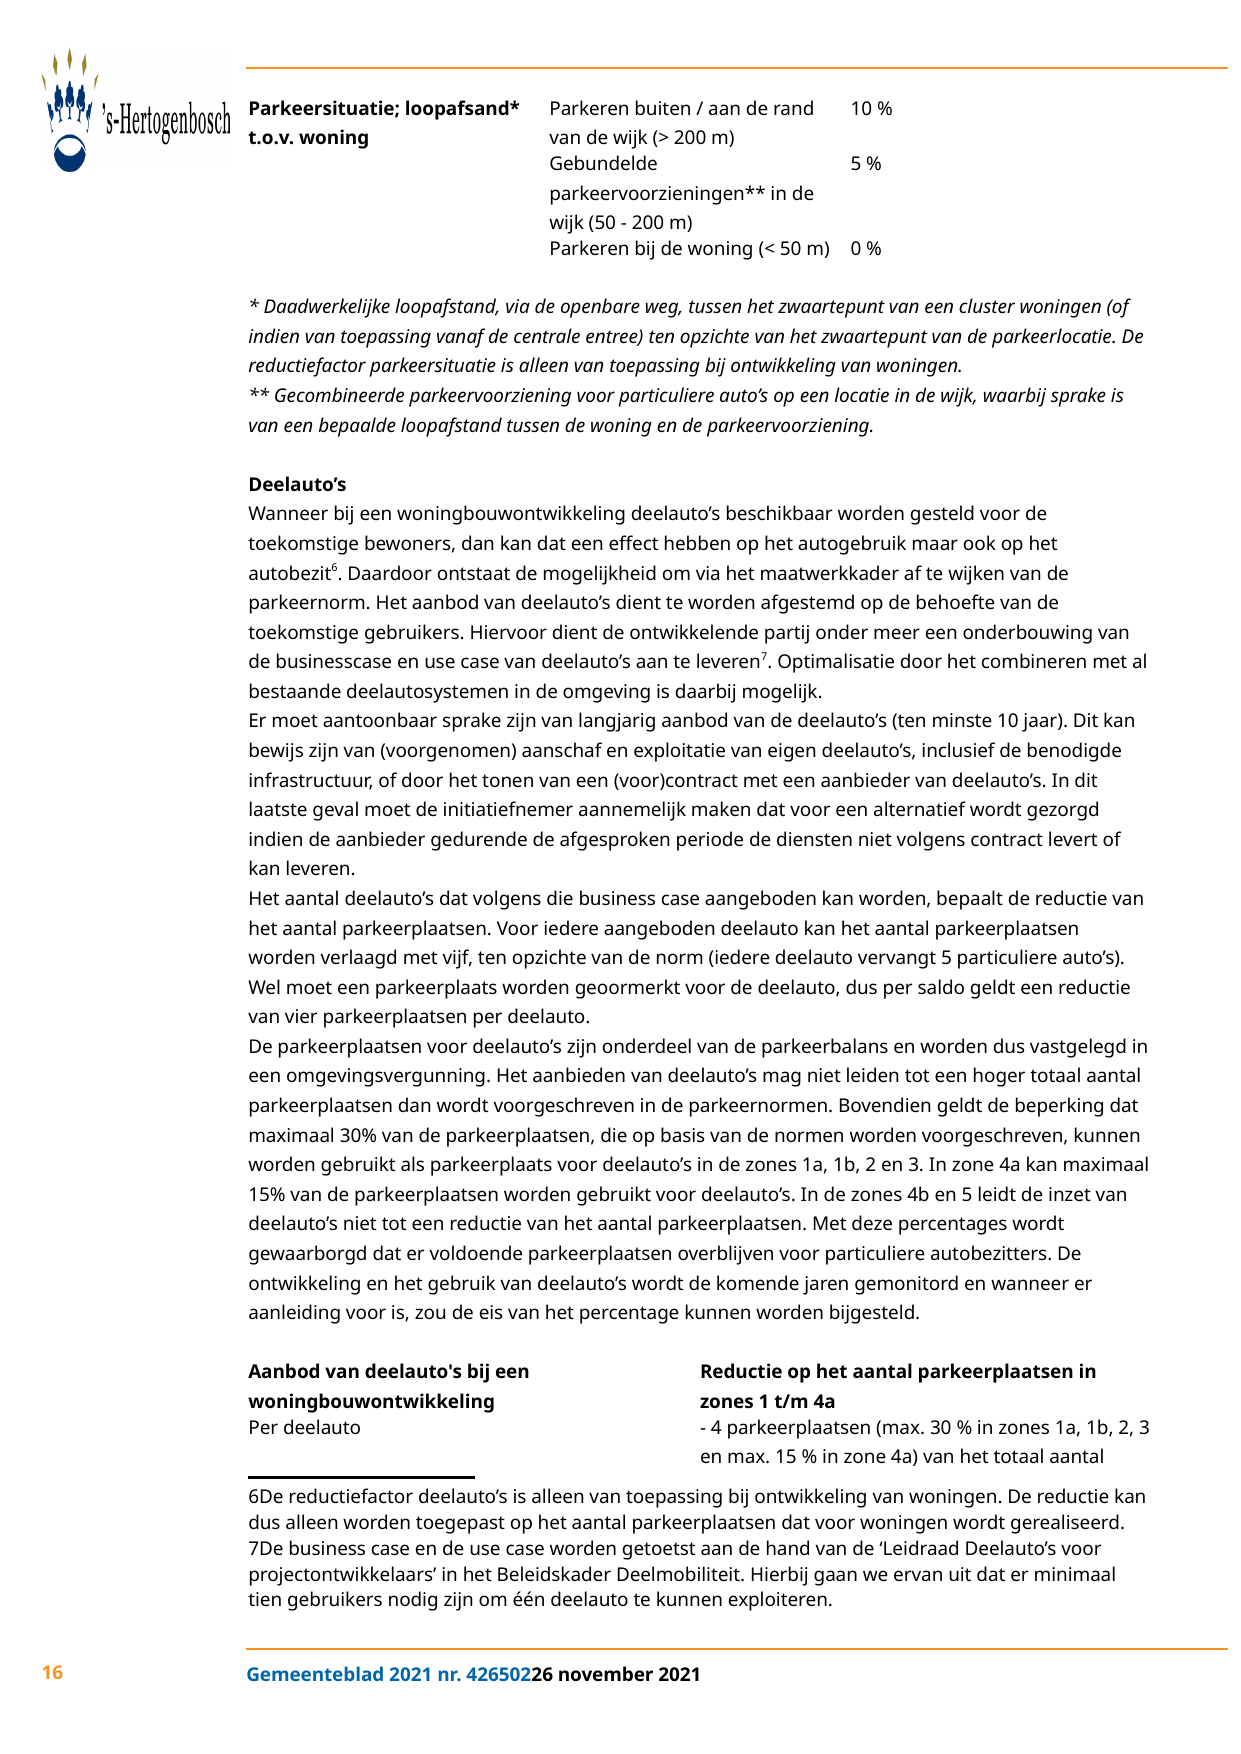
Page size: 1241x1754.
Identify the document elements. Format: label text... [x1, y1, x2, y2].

table_cell - 4 parkeerplaatsen (max. 30 % in zones 1a, 1b, 2, 3 en max. 15 % in zone 4a) van het totaal aantal [700, 1414, 1152, 1469]
table_header 10 % [850, 95, 1152, 150]
table_cell 5 % [850, 150, 1152, 235]
table_cell Parkeren bij de woning (< 50 m) [549, 235, 850, 261]
picture [41, 47, 231, 172]
table_cell [248, 150, 549, 235]
text Wanneer bij een woningbouwontwikkeling deelauto’s beschikbaar worden gesteld voor de toekomstige bewoners, dan kan dat een effect hebben op het autogebruik maar ook op het autobezit. Daardoor ontstaat de mogelijkheid om via het maatwerkkader af te wijken van de parkeernorm. Het aanbod van deelauto’s dient te worden afgestemd op de behoefte van de toekomstige gebruikers. Hiervoor dient de ontwikkelende partij onder meer een onderbouwing van de businesscase en use case van deelauto’s aan te leveren. Optimalisatie door het combineren met al bestaande deelautosystemen in de omgeving is daarbij mogelijk. [248, 501, 1152, 704]
table_header Parkeren buiten / aan de rand van de wijk (> 200 m) [549, 95, 850, 150]
text * Daadwerkelijke loopafstand, via de openbare weg, tussen het zwaartepunt van een cluster woningen (of indien van toepassing vanaf de centrale entree) ten opzichte van het zwaartepunt van de parkeerlocatie. De reductiefactor parkeersituatie is alleen van toepassing bij ontwikkeling van woningen. [248, 293, 1152, 378]
text Het aantal deelauto’s dat volgens die business case aangeboden kan worden, bepaalt de reductie van het aantal parkeerplaatsen. Voor iedere aangeboden deelauto kan het aantal parkeerplaatsen worden verlaagd met vijf, ten opzichte van de norm (iedere deelauto vervangt 5 particuliere auto’s). Wel moet een parkeerplaats worden geoormerkt voor de deelauto, dus per saldo geldt een reductie van vier parkeerplaatsen per deelauto. [248, 885, 1152, 1029]
table_header Parkeersituatie; loopafsand* t.o.v. woning [248, 95, 549, 150]
text Er moet aantoonbaar sprake zijn van langjarig aanbod van de deelauto’s (ten minste 10 jaar). Dit kan bewijs zijn van (voorgenomen) aanschaf en exploitatie van eigen deelauto’s, inclusief de benodigde infrastructuur, of door het tonen van een (voor)contract met een aanbieder van deelauto’s. In dit laatste geval moet de initiatiefnemer aannemelijk maken dat voor een alternatief wordt gezorgd indien de aanbieder gedurende de afgesproken periode de diensten niet volgens contract levert of kan leveren. [248, 708, 1152, 881]
table_header Reductie op het aantal parkeerplaatsen in zones 1 t/m 4a [700, 1359, 1152, 1414]
table_cell 0 % [850, 235, 1152, 261]
table_cell Per deelauto [248, 1414, 700, 1469]
table_cell [248, 235, 549, 261]
table_cell Gebundelde parkeervoorzieningen** in de wijk (50 - 200 m) [549, 150, 850, 235]
table_header Aanbod van deelauto's bij een woningbouwontwikkeling [248, 1359, 700, 1414]
text Deelauto’s [248, 471, 1152, 497]
text De parkeerplaatsen voor deelauto’s zijn onderdeel van de parkeerbalans en worden dus vastgelegd in een omgevingsvergunning. Het aanbieden van deelauto’s mag niet leiden tot een hoger totaal aantal parkeerplaatsen dan wordt voorgeschreven in de parkeernormen. Bovendien geldt de beperking dat maximaal 30% van de parkeerplaatsen, die op basis van de normen worden voorgeschreven, kunnen worden gebruikt als parkeerplaats voor deelauto’s in de zones 1a, 1b, 2 en 3. In zone 4a kan maximaal 15% van de parkeerplaatsen worden gebruikt voor deelauto’s. In de zones 4b en 5 leidt de inzet van deelauto’s niet tot een reductie van het aantal parkeerplaatsen. Met deze percentages wordt gewaarborgd dat er voldoende parkeerplaatsen overblijven voor particuliere autobezitters. De ontwikkeling en het gebruik van deelauto’s wordt de komende jaren gemonitord en wanneer er aanleiding voor is, zou de eis van het percentage kunnen worden bijgesteld. [248, 1033, 1152, 1325]
text ** Gecombineerde parkeervoorziening voor particuliere auto’s op een locatie in de wijk, waarbij sprake is van een bepaalde loopafstand tussen de woning en de parkeervoorziening. [248, 382, 1152, 438]
text De business case en de use case worden getoetst aan de hand van de ‘Leidraad Deelauto’s voor projectontwikkelaars’ in het Beleidskader Deelmobiliteit. Hierbij gaan we ervan uit dat er minimaal tien gebruikers nodig zijn om één deelauto te kunnen exploiteren. [248, 1535, 1152, 1612]
text De reductiefactor deelauto’s is alleen van toepassing bij ontwikkeling van woningen. De reductie kan dus alleen worden toegepast op het aantal parkeerplaatsen dat voor woningen wordt gerealiseerd. [248, 1483, 1152, 1535]
